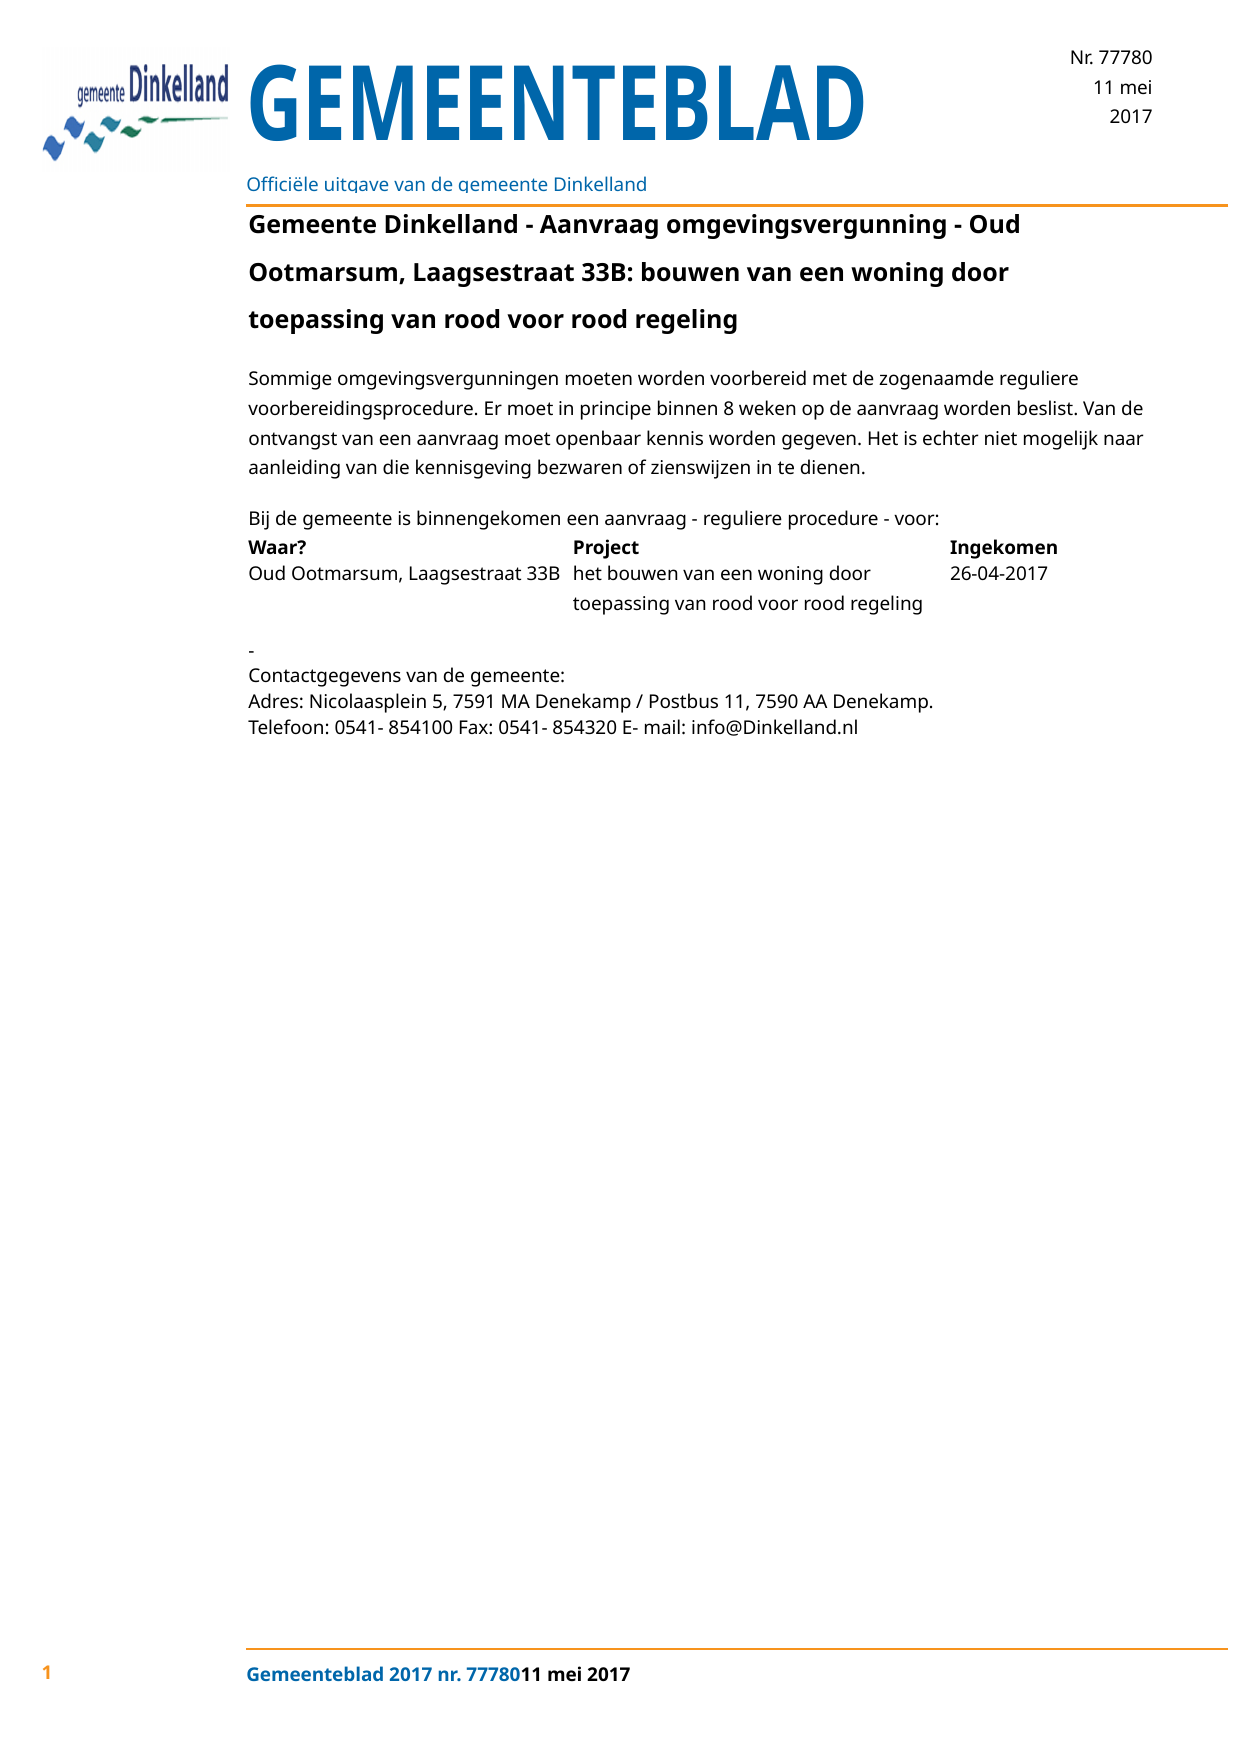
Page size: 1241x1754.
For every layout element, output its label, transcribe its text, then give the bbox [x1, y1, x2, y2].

text Sommige omgevingsvergunningen moeten worden voorbereid met de zogenaamde reguliere voorbereidingsprocedure. Er moet in principe binnen 8 weken op de aanvraag worden beslist. Van de ontvangst van een aanvraag moet openbaar kennis worden gegeven. Het is echter niet mogelijk naar aanleiding van die kennisgeving bezwaren of zienswijzen in te dienen. [248, 366, 1152, 480]
text Adres: Nicolaasplein 5, 7591 MA Denekamp / Postbus 11, 7590 AA Denekamp. [248, 688, 1152, 714]
picture [41, 47, 231, 172]
table_cell Oud Ootmarsum, Laagsestraat 33B [248, 560, 573, 615]
text Bij de gemeente is binnengekomen een aanvraag - reguliere procedure - voor: [248, 505, 1152, 530]
text Contactgegevens van de gemeente: [248, 663, 1152, 688]
table_cell 26-04-2017 [950, 560, 1152, 615]
text Telefoon: 0541- 854100 Fax: 0541- 854320 E- mail: info@Dinkelland.nl [248, 714, 1152, 740]
table_cell het bouwen van een woning door toepassing van rood voor rood regeling [573, 560, 950, 615]
text - [248, 637, 1152, 663]
text Gemeente Dinkelland - Aanvraag omgevingsvergunning - Oud Ootmarsum, Laagsestraat 33B: bouwen van een woning door toepassing van rood voor rood regeling [248, 207, 1152, 336]
table_header Project [573, 534, 950, 560]
table_header Waar? [248, 534, 573, 560]
table_header Ingekomen [950, 534, 1152, 560]
